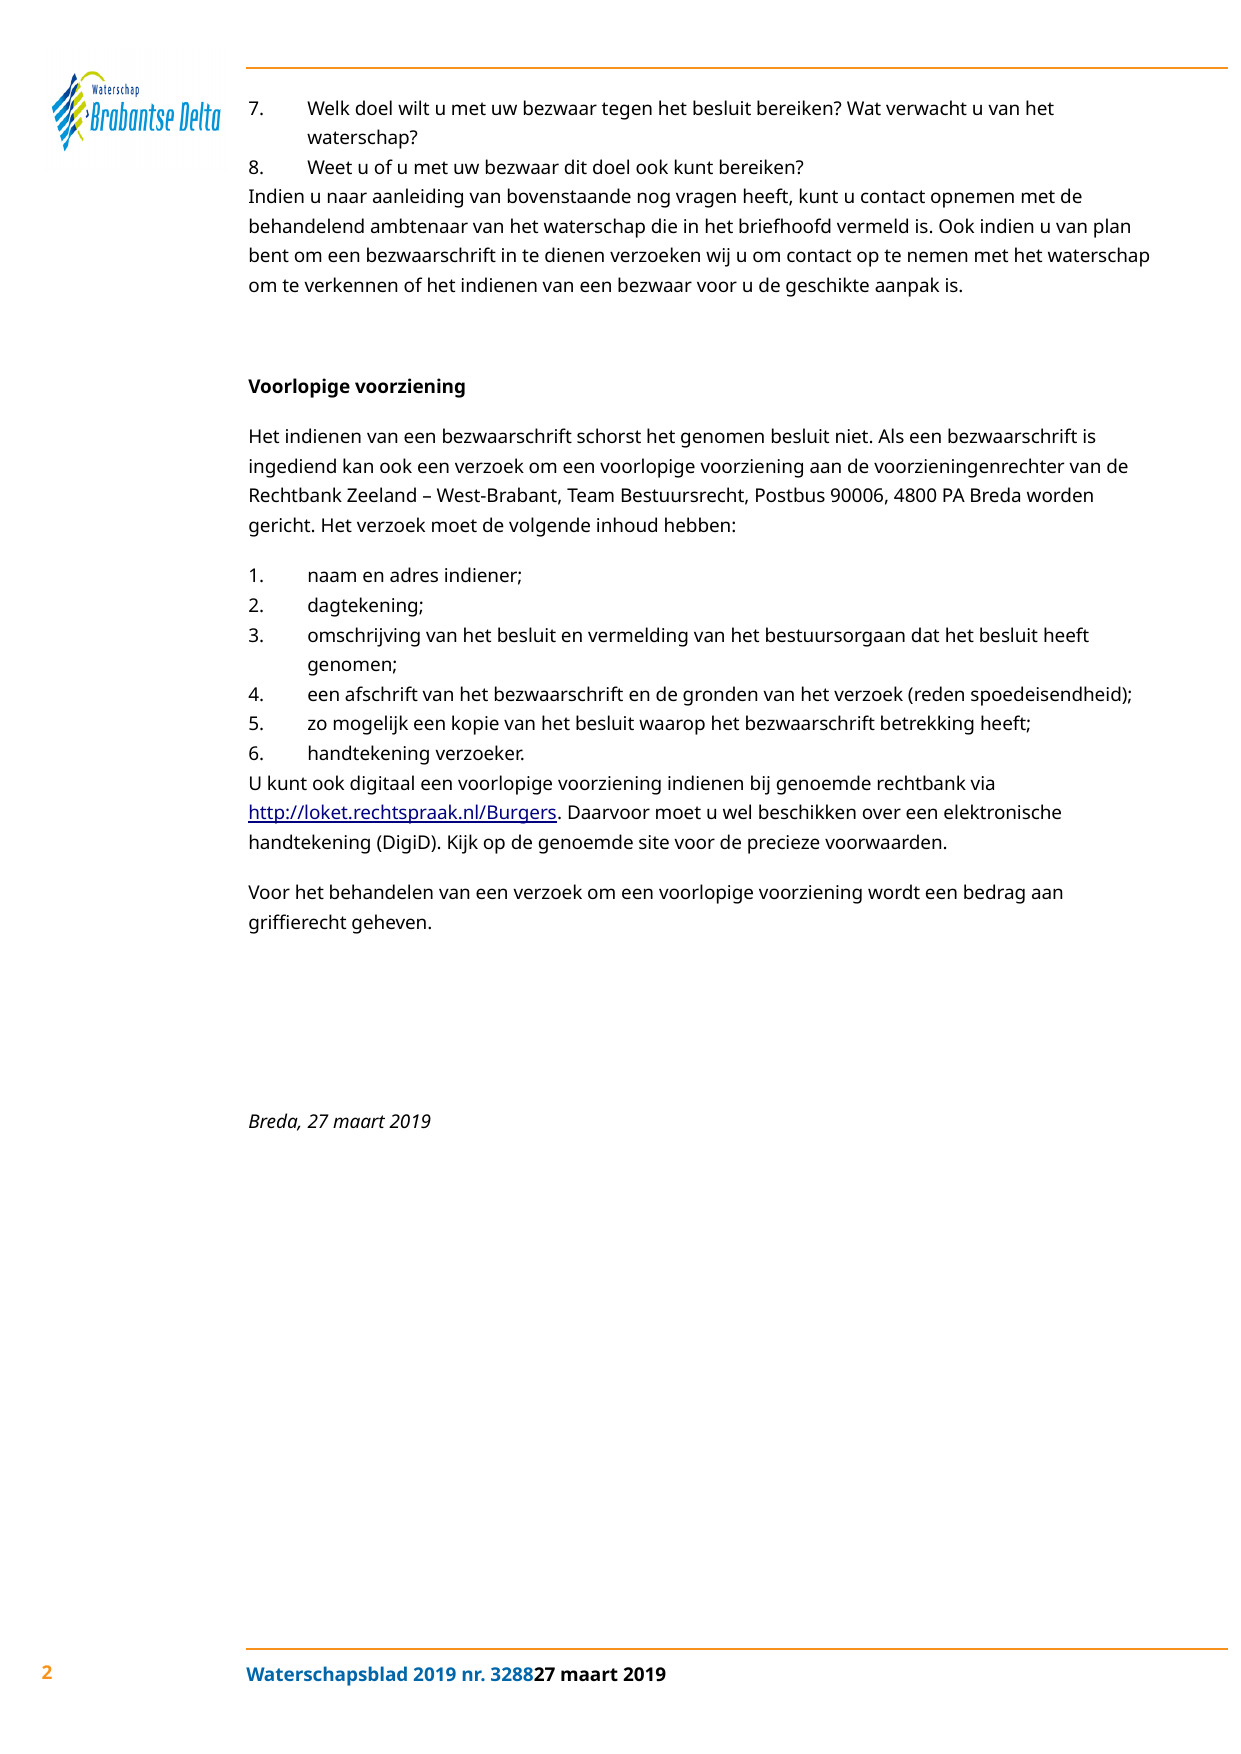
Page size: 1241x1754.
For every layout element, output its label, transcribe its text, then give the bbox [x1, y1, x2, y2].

list dagtekening; [248, 592, 1152, 618]
list naam en adres indiener; [248, 563, 1152, 588]
text Voorlopige voorziening [248, 373, 1152, 399]
list omschrijving van het besluit en vermelding van het bestuursorgaan dat het besluit heeft genomen; [248, 622, 1152, 677]
list handtekening verzoeker. [248, 740, 1152, 766]
list zo mogelijk een kopie van het besluit waarop het bezwaarschrift betrekking heeft; [248, 711, 1152, 736]
text Indien u naar aanleiding van bovenstaande nog vragen heeft, kunt u contact opnemen met de behandelend ambtenaar van het waterschap die in het briefhoofd vermeld is. Ook indien u van plan bent om een bezwaarschrift in te dienen verzoeken wij u om contact op te nemen met het waterschap om te verkennen of het indienen van een bezwaar voor u de geschikte aanpak is. [248, 183, 1152, 298]
text U kunt ook digitaal een voorlopige voorziening indienen bij genoemde rechtbank via http://loket.rechtspraak.nl/Burgers. Daarvoor moet u wel beschikken over een elektronische handtekening (DigiD). Kijk op de genoemde site voor de precieze voorwaarden. [248, 770, 1152, 855]
text Voor het behandelen van een verzoek om een voorlopige voorziening wordt een bedrag aan griffierecht geheven. [248, 879, 1152, 935]
picture [41, 47, 231, 172]
list een afschrift van het bezwaarschrift en de gronden van het verzoek (reden spoedeisendheid); [248, 681, 1152, 707]
text Het indienen van een bezwaarschrift schorst het genomen besluit niet. Als een bezwaarschrift is ingediend kan ook een verzoek om een voorlopige voorziening aan de voorzieningenrechter van de Rechtbank Zeeland – West-Brabant, Team Bestuursrecht, Postbus 90006, 4800 PA Breda worden gericht. Het verzoek moet de volgende inhoud hebben: [248, 423, 1152, 538]
list Welk doel wilt u met uw bezwaar tegen het besluit bereiken? Wat verwacht u van het waterschap? [248, 95, 1152, 150]
list Weet u of u met uw bezwaar dit doel ook kunt bereiken? [248, 154, 1152, 180]
text Breda, 27 maart 2019 [248, 1108, 1152, 1134]
